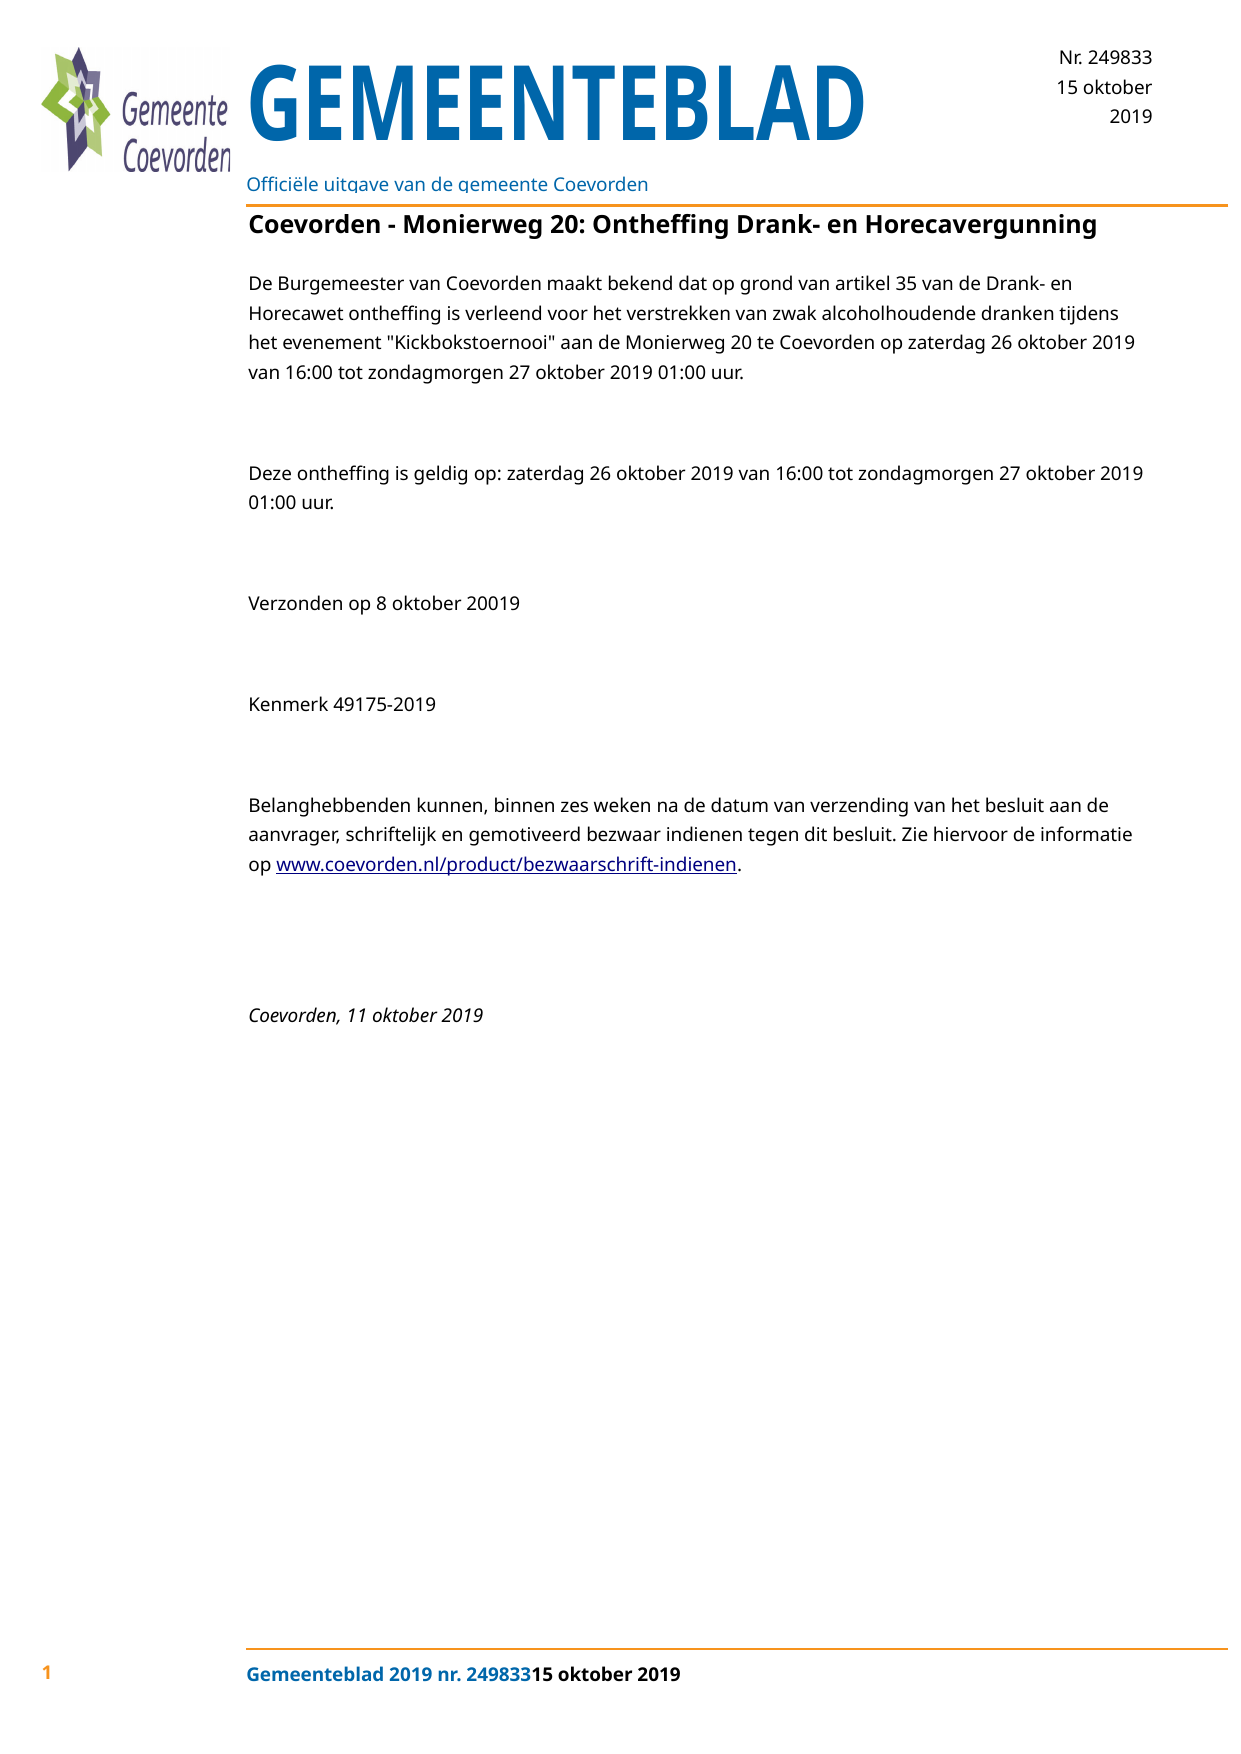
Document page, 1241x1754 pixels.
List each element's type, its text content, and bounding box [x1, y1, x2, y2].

text Belanghebbenden kunnen, binnen zes weken na de datum van verzending van het besluit aan de aanvrager, schriftelijk en gemotiveerd bezwaar indienen tegen dit besluit. Zie hiervoor de informatie op www.coevorden.nl/product/bezwaarschrift-indienen. [248, 792, 1152, 877]
text De Burgemeester van Coevorden maakt bekend dat op grond van artikel 35 van de Drank- en Horecawet ontheffing is verleend voor het verstrekken van zwak alcoholhoudende dranken tijdens het evenement "Kickbokstoernooi" aan de Monierweg 20 te Coevorden op zaterdag 26 oktober 2019 van 16:00 tot zondagmorgen 27 oktober 2019 01:00 uur. [248, 270, 1152, 385]
text Coevorden - Monierweg 20: Ontheffing Drank- en Horecavergunning [248, 207, 1152, 241]
text Deze ontheffing is geldig op: zaterdag 26 oktober 2019 van 16:00 tot zondagmorgen 27 oktober 2019 01:00 uur. [248, 460, 1152, 515]
text Kenmerk 49175-2019 [248, 691, 1152, 717]
text Verzonden op 8 oktober 20019 [248, 590, 1152, 616]
text Coevorden, 11 oktober 2019 [248, 1002, 1152, 1028]
picture [41, 47, 231, 172]
